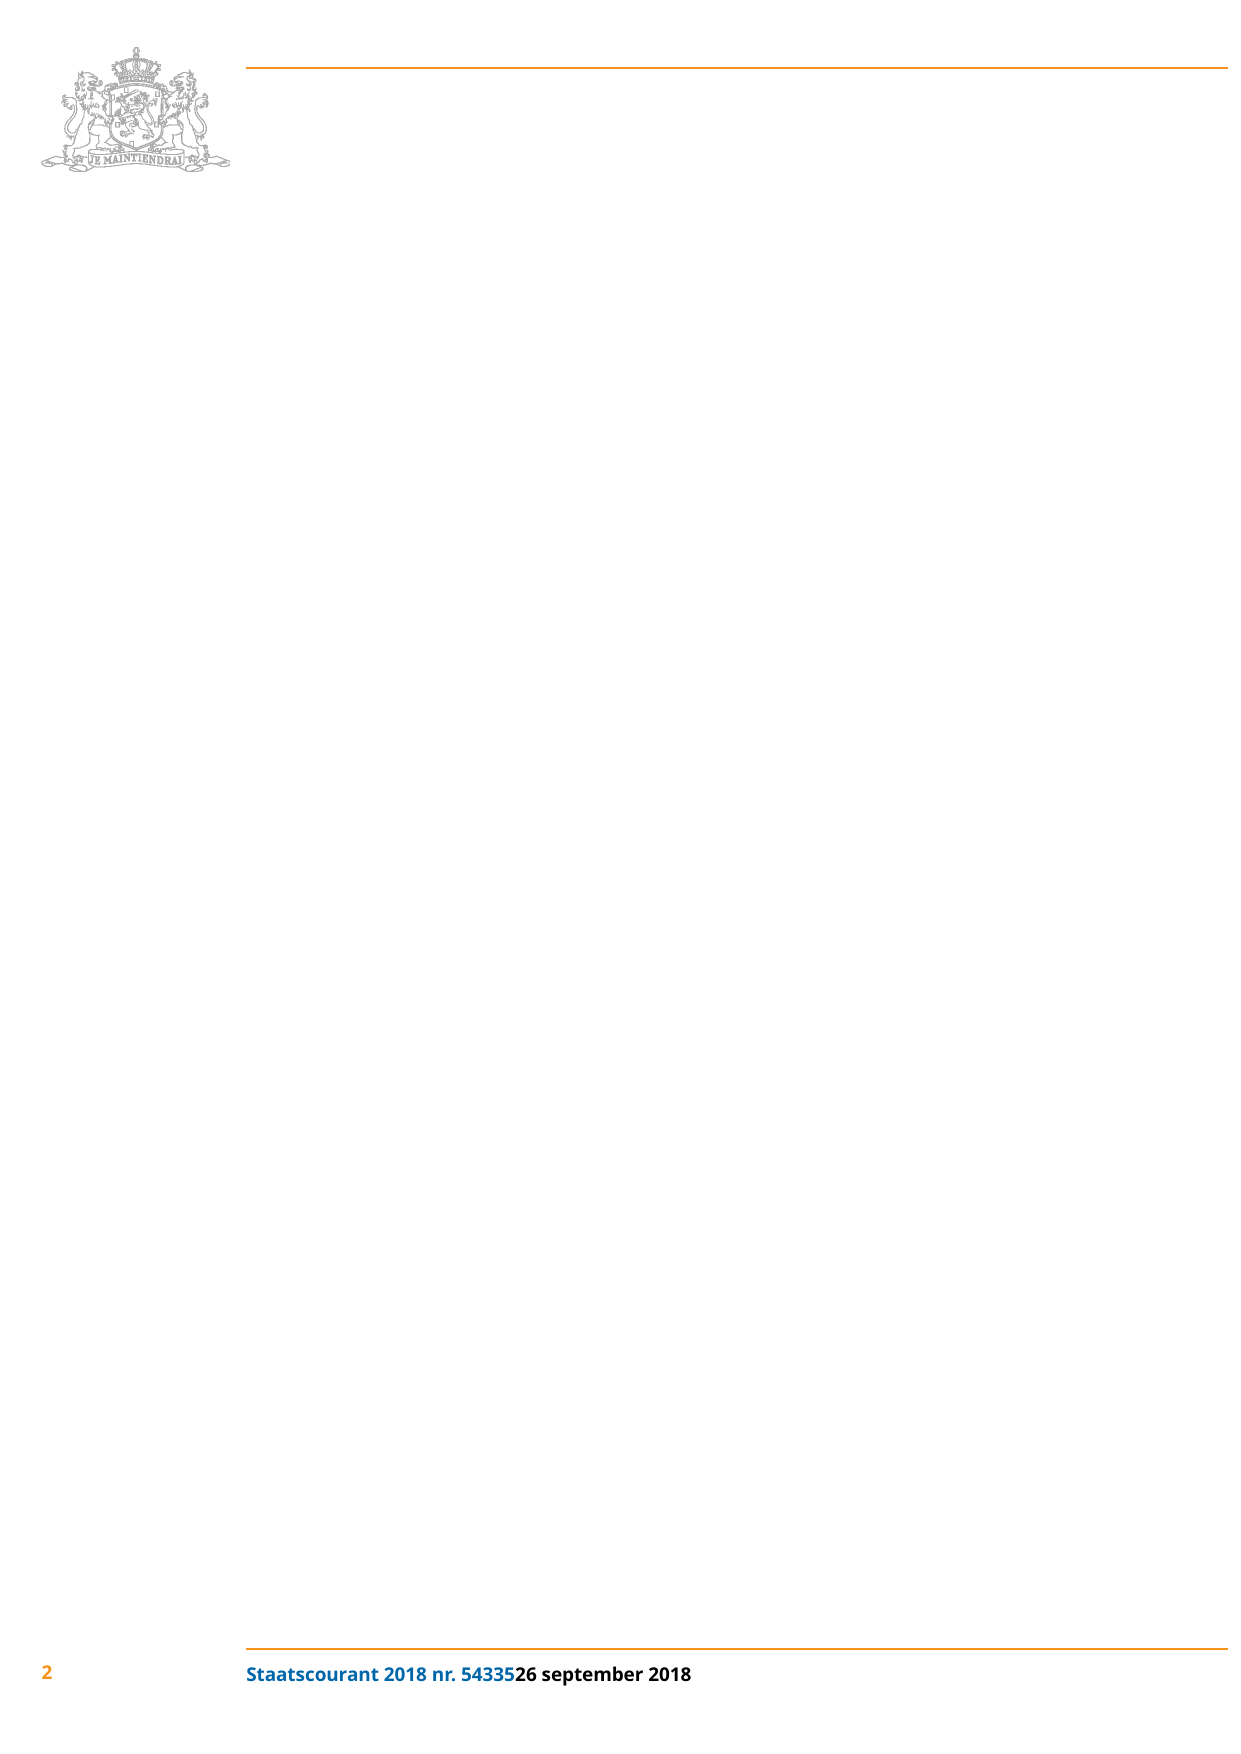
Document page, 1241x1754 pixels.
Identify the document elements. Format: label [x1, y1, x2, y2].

picture [41, 47, 231, 172]
